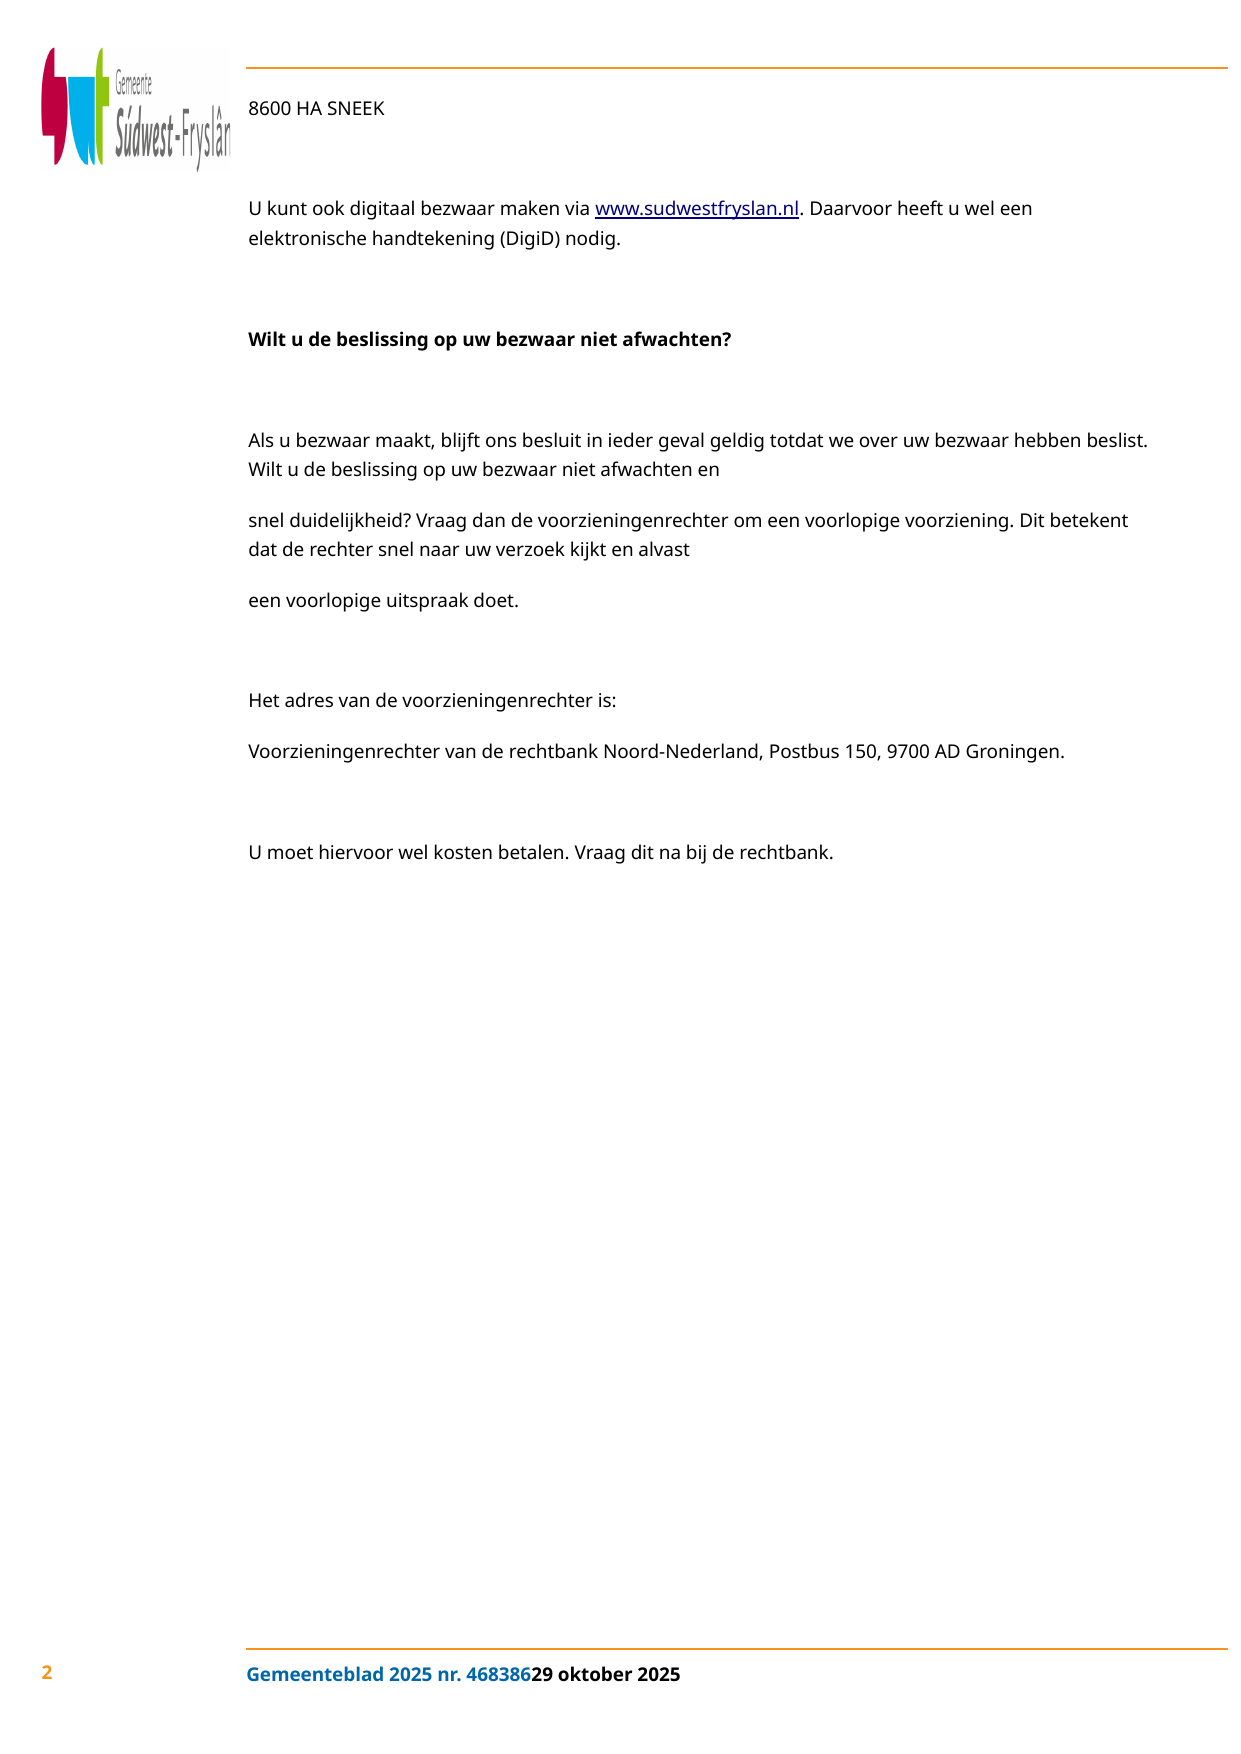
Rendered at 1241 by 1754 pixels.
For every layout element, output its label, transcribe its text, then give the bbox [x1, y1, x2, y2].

text Voorzieningenrechter van de rechtbank Noord-Nederland, Postbus 150, 9700 AD Groningen. [248, 738, 1152, 764]
text Het adres van de voorzieningenrechter is: [248, 688, 1152, 713]
text U kunt ook digitaal bezwaar maken via www.sudwestfryslan.nl. Daarvoor heeft u wel een elektronische handtekening (DigiD) nodig. [248, 196, 1152, 251]
text een voorlopige uitspraak doet. [248, 587, 1152, 613]
text Als u bezwaar maakt, blijft ons besluit in ieder geval geldig totdat we over uw bezwaar hebben beslist. Wilt u de beslissing op uw bezwaar niet afwachten en [248, 427, 1152, 482]
text Wilt u de beslissing op uw bezwaar niet afwachten? [248, 326, 1152, 352]
text 8600 HA SNEEK [248, 95, 1152, 121]
picture [41, 47, 231, 172]
text U moet hiervoor wel kosten betalen. Vraag dit na bij de rechtbank. [248, 839, 1152, 865]
text snel duidelijkheid? Vraag dan de voorzieningenrechter om een voorlopige voorziening. Dit betekent dat de rechter snel naar uw verzoek kijkt en alvast [248, 507, 1152, 562]
